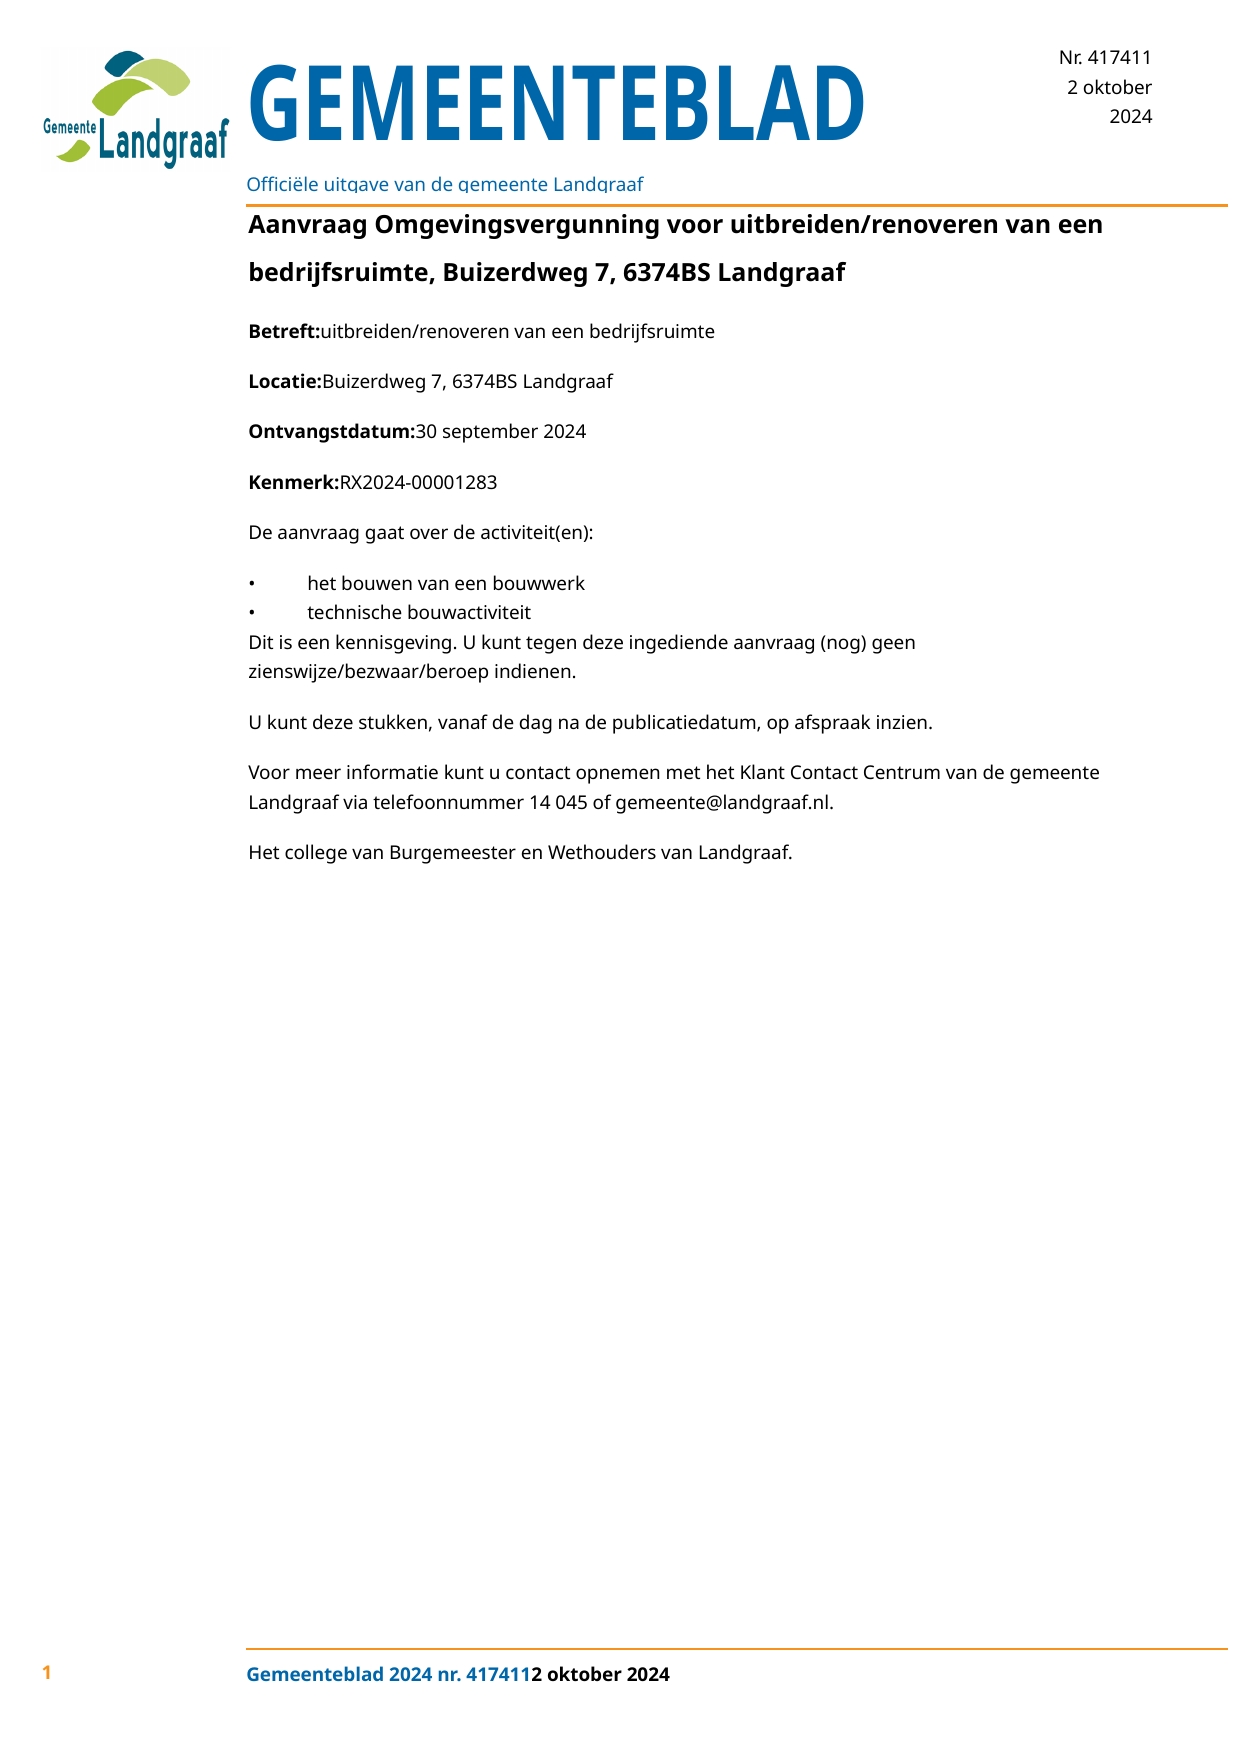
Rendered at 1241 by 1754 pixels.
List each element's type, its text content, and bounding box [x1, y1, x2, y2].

list het bouwen van een bouwwerk [248, 570, 1152, 596]
text Aanvraag Omgevingsvergunning voor uitbreiden/renoveren van een bedrijfsruimte, Buizerdweg 7, 6374BS Landgraaf [248, 207, 1152, 288]
text Kenmerk:RX2024-00001283 [248, 469, 1152, 495]
text Ontvangstdatum:30 september 2024 [248, 419, 1152, 444]
text Locatie:Buizerdweg 7, 6374BS Landgraaf [248, 368, 1152, 394]
text Het college van Burgemeester en Wethouders van Landgraaf. [248, 839, 1152, 865]
picture [41, 47, 231, 172]
text Voor meer informatie kunt u contact opnemen met het Klant Contact Centrum van de gemeente Landgraaf via telefoonnummer 14 045 of gemeente@landgraaf.nl. [248, 759, 1152, 815]
text Betreft:uitbreiden/renoveren van een bedrijfsruimte [248, 318, 1152, 344]
text Dit is een kennisgeving. U kunt tegen deze ingediende aanvraag (nog) geen zienswijze/bezwaar/beroep indienen. [248, 629, 1152, 684]
list technische bouwactiviteit [248, 599, 1152, 625]
text De aanvraag gaat over de activiteit(en): [248, 519, 1152, 545]
text U kunt deze stukken, vanaf de dag na de publicatiedatum, op afspraak inzien. [248, 709, 1152, 735]
